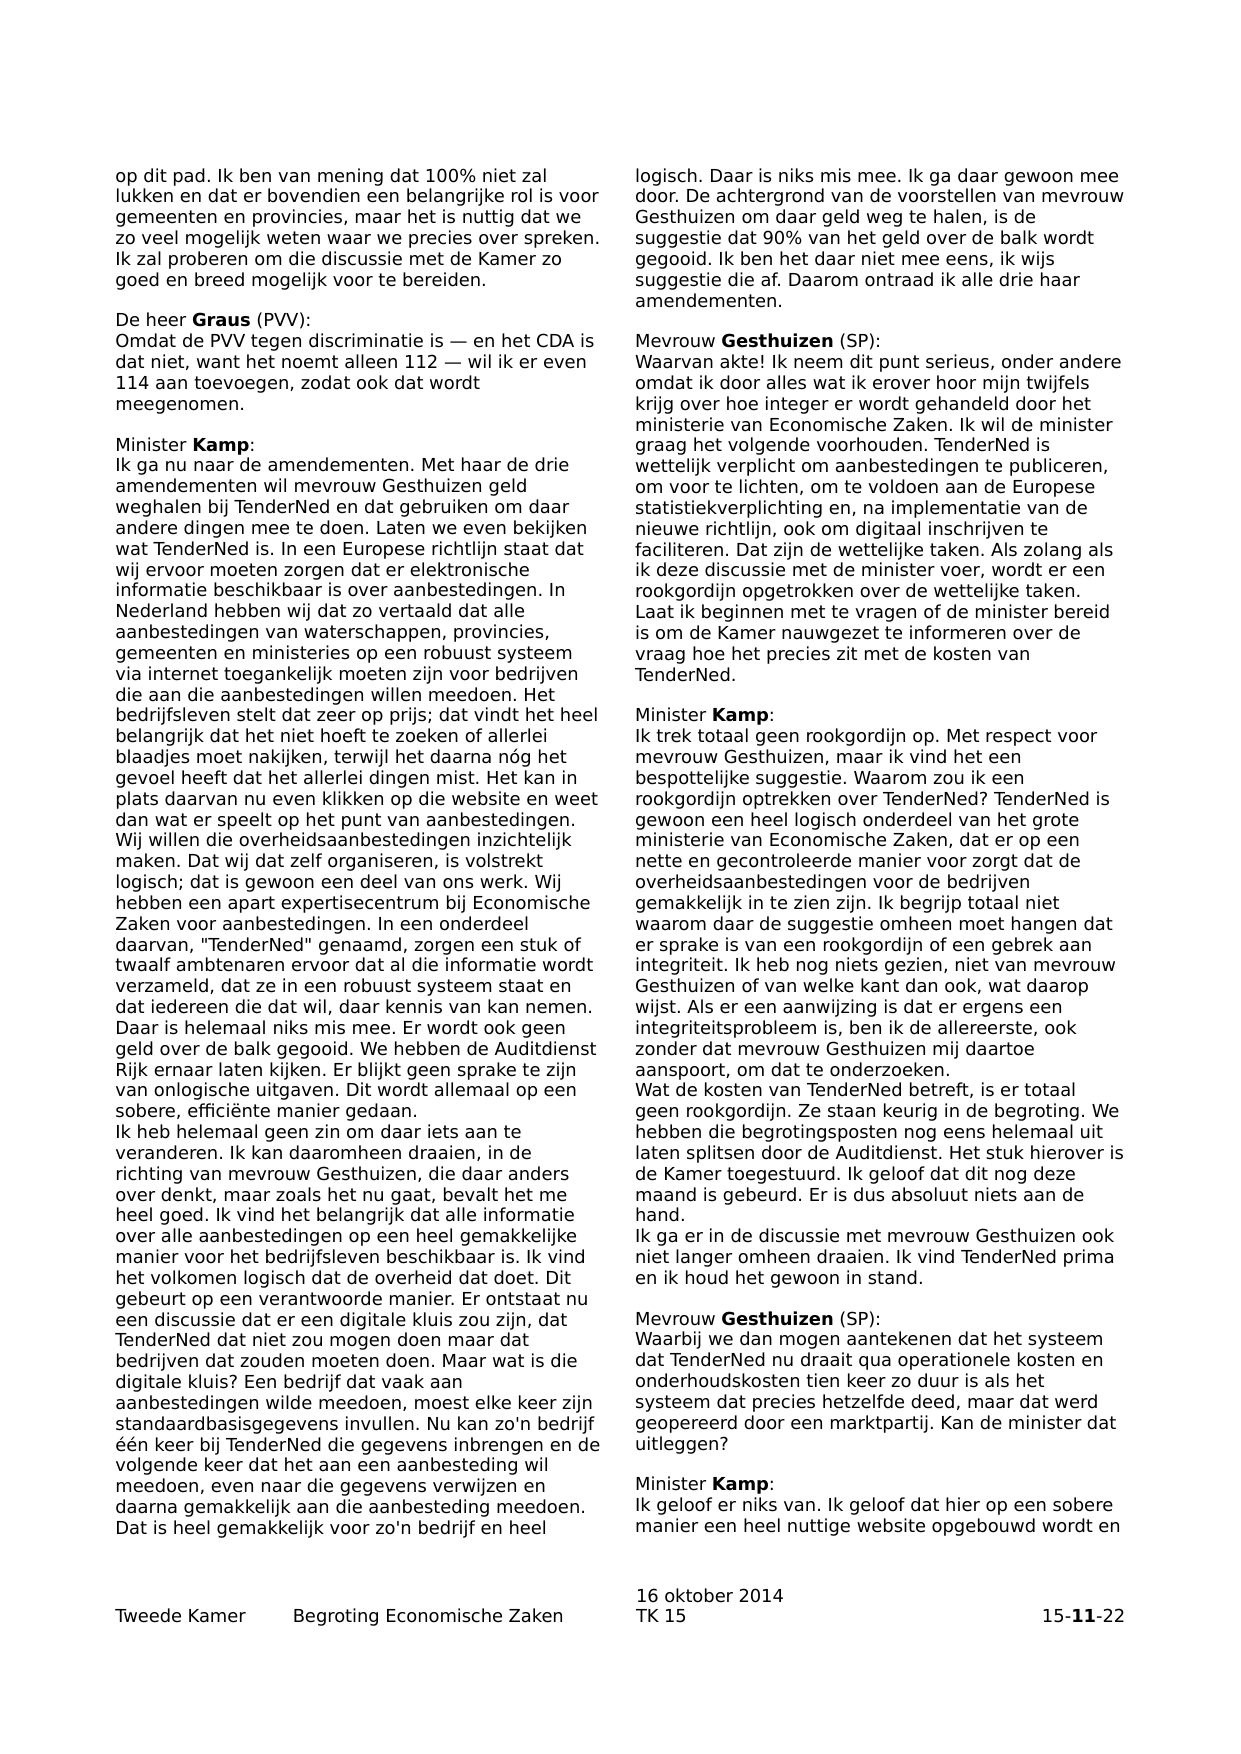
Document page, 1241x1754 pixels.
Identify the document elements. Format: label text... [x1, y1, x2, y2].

text Minister Kamp: [115, 434, 605, 455]
text Ik ga nu naar de amendementen. Met haar de drie amendementen wil mevrouw Gesthuizen geld weghalen bij TenderNed en dat gebruiken om daar andere dingen mee te doen. Laten we even bekijken wat TenderNed is. In een Europese richtlijn staat dat wij ervoor moeten zorgen dat er elektronische informatie beschikbaar is over aanbestedingen. In Nederland hebben wij dat zo vertaald dat alle aanbestedingen van waterschappen, provincies, gemeenten en ministeries op een robuust systeem via internet toegankelijk moeten zijn voor bedrijven die aan die aanbestedingen willen meedoen. Het bedrijfsleven stelt dat zeer op prijs; dat vindt het heel belangrijk dat het niet hoeft te zoeken of allerlei blaadjes moet nakijken, terwijl het daarna nóg het gevoel heeft dat het allerlei dingen mist. Het kan in plats daarvan nu even klikken op die website en weet dan wat er speelt op het punt van aanbestedingen. Wij willen die overheidsaanbestedingen inzichtelijk maken. Dat wij dat zelf organiseren, is volstrekt logisch; dat is gewoon een deel van ons werk. Wij hebben een apart expertisecentrum bij Economische Zaken voor aanbestedingen. In een onderdeel daarvan, "TenderNed" genaamd, zorgen een stuk of twaalf ambtenaren ervoor dat al die informatie wordt verzameld, dat ze in een robuust systeem staat en dat iedereen die dat wil, daar kennis van kan nemen. Daar is helemaal niks mis mee. Er wordt ook geen geld over de balk gegooid. We hebben de Auditdienst Rijk ernaar laten kijken. Er blijkt geen sprake te zijn van onlogische uitgaven. Dit wordt allemaal op een sobere, efficiënte manier gedaan. [115, 455, 605, 1122]
text Mevrouw Gesthuizen (SP): [635, 331, 1125, 352]
text Ik geloof er niks van. Ik geloof dat hier op een sobere manier een heel nuttige website opgebouwd wordt en [635, 1495, 1125, 1537]
text Wat de kosten van TenderNed betreft, is er totaal geen rookgordijn. Ze staan keurig in de begroting. We hebben die begrotingsposten nog eens helemaal uit laten splitsen door de Auditdienst. Het stuk hierover is de Kamer toegestuurd. Ik geloof dat dit nog deze maand is gebeurd. Er is dus absoluut niets aan de hand. [635, 1080, 1125, 1226]
text op dit pad. Ik ben van mening dat 100% niet zal lukken en dat er bovendien een belangrijke rol is voor gemeenten en provincies, maar het is nuttig dat we zo veel mogelijk weten waar we precies over spreken. Ik zal proberen om die discussie met de Kamer zo goed en breed mogelijk voor te bereiden. [115, 165, 605, 290]
text De heer Graus (PVV): [115, 310, 605, 331]
text Waarvan akte! Ik neem dit punt serieus, onder andere omdat ik door alles wat ik erover hoor mijn twijfels krijg over hoe integer er wordt gehandeld door het ministerie van Economische Zaken. Ik wil de minister graag het volgende voorhouden. TenderNed is wettelijk verplicht om aanbestedingen te publiceren, om voor te lichten, om te voldoen aan de Europese statistiekverplichting en, na implementatie van de nieuwe richtlijn, ook om digitaal inschrijven te faciliteren. Dat zijn de wettelijke taken. Als zolang als ik deze discussie met de minister voer, wordt er een rookgordijn opgetrokken over de wettelijke taken. Laat ik beginnen met te vragen of de minister bereid is om de Kamer nauwgezet te informeren over de vraag hoe het precies zit met de kosten van TenderNed. [635, 352, 1125, 685]
text Minister Kamp: [635, 1474, 1125, 1495]
text Omdat de PVV tegen discriminatie is — en het CDA is dat niet, want het noemt alleen 112 — wil ik er even 114 aan toevoegen, zodat ook dat wordt meegenomen. [115, 331, 605, 414]
text Ik ga er in de discussie met mevrouw Gesthuizen ook niet langer omheen draaien. Ik vind TenderNed prima en ik houd het gewoon in stand. [635, 1226, 1125, 1288]
text Mevrouw Gesthuizen (SP): [635, 1308, 1125, 1329]
text Ik trek totaal geen rookgordijn op. Met respect voor mevrouw Gesthuizen, maar ik vind het een bespottelijke suggestie. Waarom zou ik een rookgordijn optrekken over TenderNed? TenderNed is gewoon een heel logisch onderdeel van het grote ministerie van Economische Zaken, dat er op een nette en gecontroleerde manier voor zorgt dat de overheidsaanbestedingen voor de bedrijven gemakkelijk in te zien zijn. Ik begrijp totaal niet waarom daar de suggestie omheen moet hangen dat er sprake is van een rookgordijn of een gebrek aan integriteit. Ik heb nog niets gezien, niet van mevrouw Gesthuizen of van welke kant dan ook, wat daarop wijst. Als er een aanwijzing is dat er ergens een integriteitsprobleem is, ben ik de allereerste, ook zonder dat mevrouw Gesthuizen mij daartoe aanspoort, om dat te onderzoeken. [635, 726, 1125, 1080]
text Waarbij we dan mogen aantekenen dat het systeem dat TenderNed nu draait qua operationele kosten en onderhoudskosten tien keer zo duur is als het systeem dat precies hetzelfde deed, maar dat werd geopereerd door een marktpartij. Kan de minister dat uitleggen? [635, 1329, 1125, 1454]
text Ik heb helemaal geen zin om daar iets aan te veranderen. Ik kan daaromheen draaien, in de richting van mevrouw Gesthuizen, die daar anders over denkt, maar zoals het nu gaat, bevalt het me heel goed. Ik vind het belangrijk dat alle informatie over alle aanbestedingen op een heel gemakkelijke manier voor het bedrijfsleven beschikbaar is. Ik vind het volkomen logisch dat de overheid dat doet. Dit gebeurt op een verantwoorde manier. Er ontstaat nu een discussie dat er een digitale kluis zou zijn, dat TenderNed dat niet zou mogen doen maar dat bedrijven dat zouden moeten doen. Maar wat is die digitale kluis? Een bedrijf dat vaak aan aanbestedingen wilde meedoen, moest elke keer zijn standaardbasisgegevens invullen. Nu kan zo'n bedrijf één keer bij TenderNed die gegevens inbrengen en de volgende keer dat het aan een aanbesteding wil meedoen, even naar die gegevens verwijzen en daarna gemakkelijk aan die aanbesteding meedoen. Dat is heel gemakkelijk voor zo'n bedrijf en heel [115, 1122, 605, 1538]
text Minister Kamp: [635, 705, 1125, 726]
text logisch. Daar is niks mis mee. Ik ga daar gewoon mee door. De achtergrond van de voorstellen van mevrouw Gesthuizen om daar geld weg te halen, is de suggestie dat 90% van het geld over de balk wordt gegooid. Ik ben het daar niet mee eens, ik wijs suggestie die af. Daarom ontraad ik alle drie haar amendementen. [635, 165, 1125, 311]
